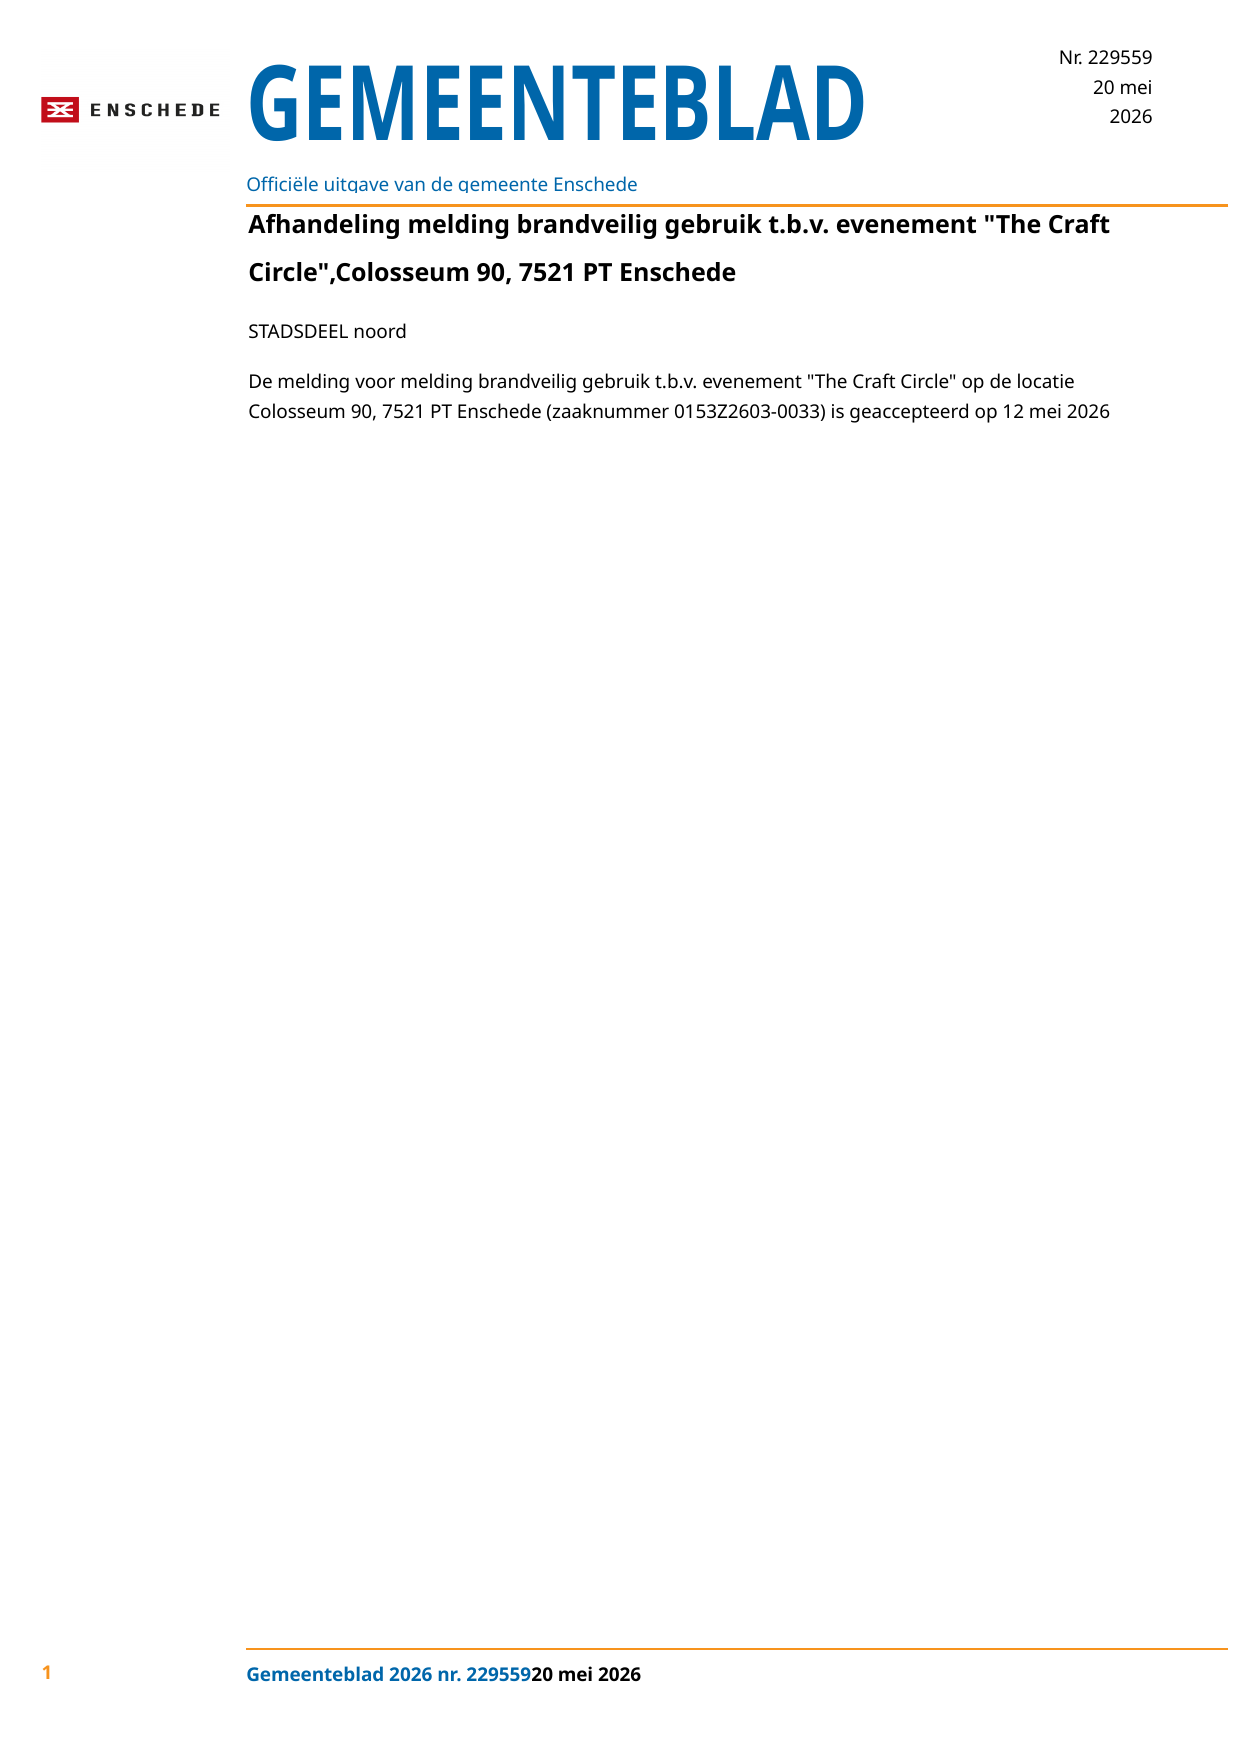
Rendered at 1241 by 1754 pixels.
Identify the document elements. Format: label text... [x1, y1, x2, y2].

text Afhandeling melding brandveilig gebruik t.b.v. evenement "The Craft Circle",Colosseum 90, 7521 PT Enschede [248, 207, 1152, 288]
text De melding voor melding brandveilig gebruik t.b.v. evenement "The Craft Circle" op de locatie Colosseum 90, 7521 PT Enschede (zaaknummer 0153Z2603-0033) is geaccepteerd op 12 mei 2026 [248, 368, 1152, 424]
picture [41, 47, 231, 172]
text STADSDEEL noord [248, 318, 1152, 344]
